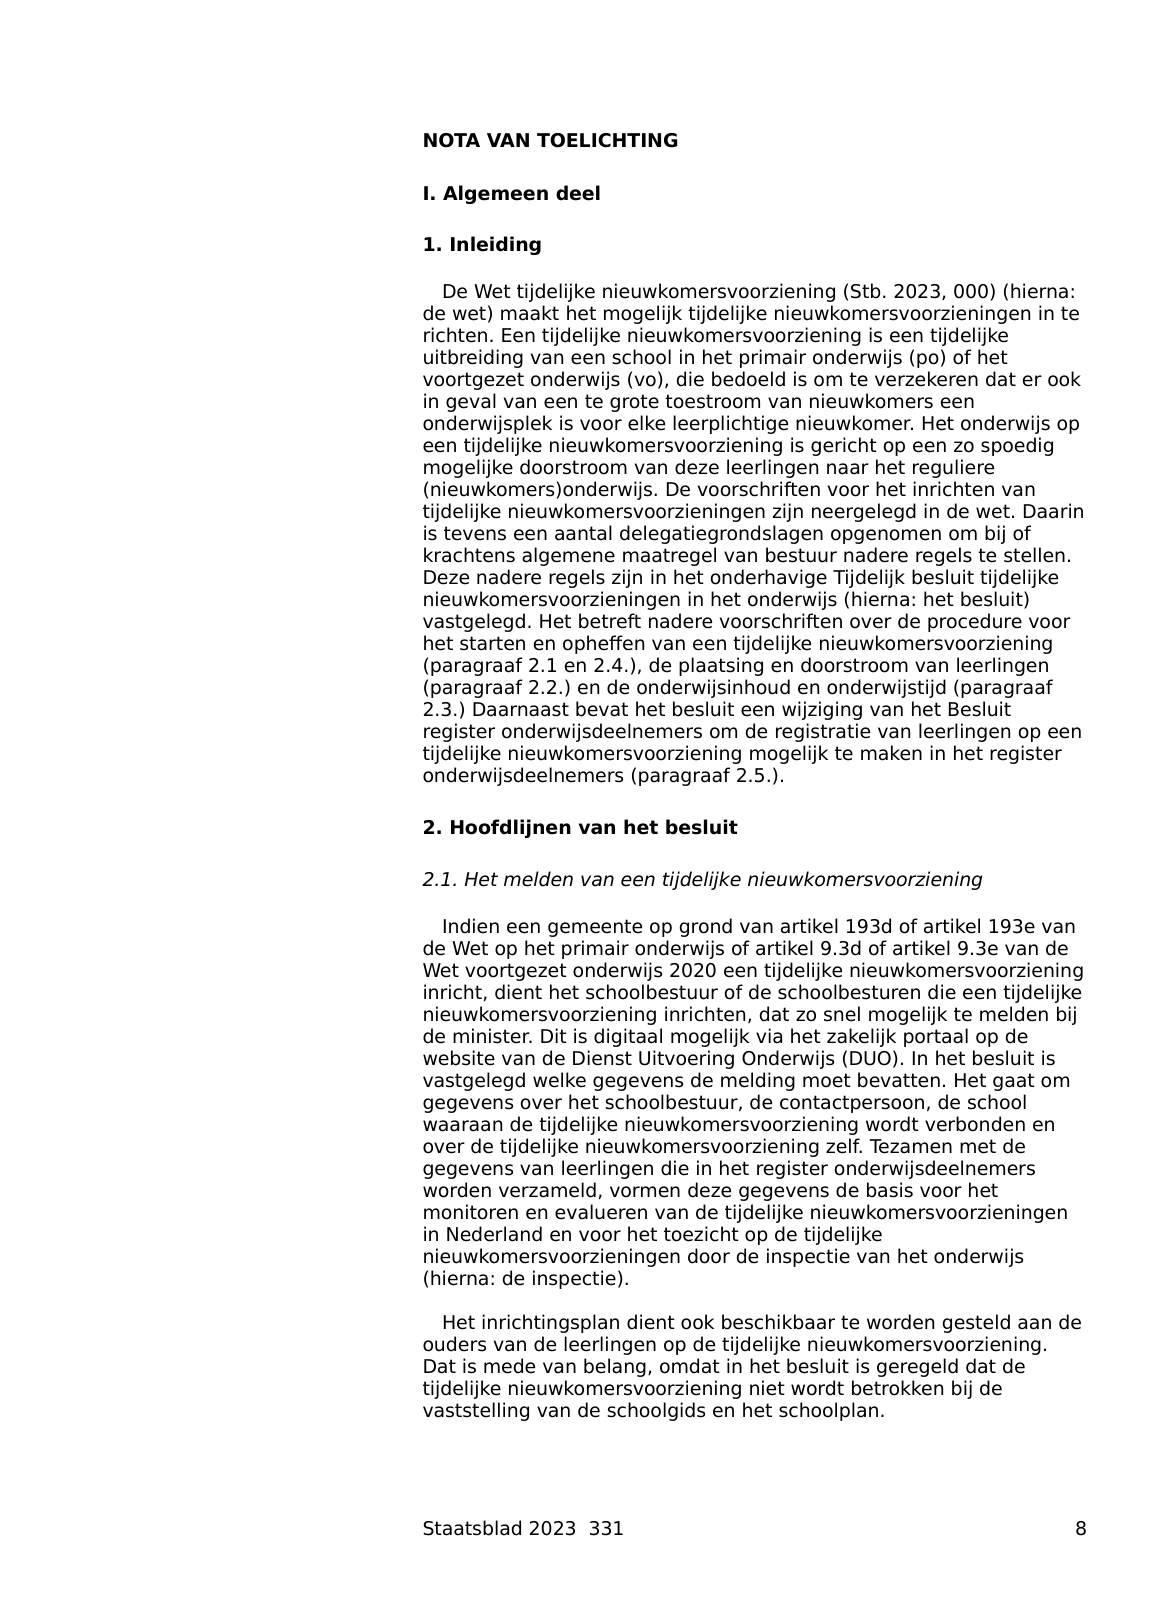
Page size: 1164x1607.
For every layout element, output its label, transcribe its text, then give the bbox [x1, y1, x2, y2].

subtitle 2.1. Het melden van een tijdelijke nieuwkomersvoorziening [422, 869, 1087, 891]
subtitle 1. Inleiding [422, 234, 1087, 256]
subtitle I. Algemeen deel [422, 182, 1087, 204]
subtitle 2. Hoofdlijnen van het besluit [422, 817, 1087, 839]
subtitle NOTA VAN TOELICHTING [422, 130, 1087, 152]
text Het inrichtingsplan dient ook beschikbaar te worden gesteld aan de ouders van de leerlingen op de tijdelijke nieuwkomersvoorziening. Dat is mede van belang, omdat in het besluit is geregeld dat de tijdelijke nieuwkomersvoorziening niet wordt betrokken bij de vaststelling van de schoolgids en het schoolplan. [422, 1312, 1087, 1422]
text Indien een gemeente op grond van artikel 193d of artikel 193e van de Wet op het primair onderwijs of artikel 9.3d of artikel 9.3e van de Wet voortgezet onderwijs 2020 een tijdelijke nieuwkomersvoorziening inricht, dient het schoolbestuur of de schoolbesturen die een tijdelijke nieuwkomersvoorziening inrichten, dat zo snel mogelijk te melden bij de minister. Dit is digitaal mogelijk via het zakelijk portaal op de website van de Dienst Uitvoering Onderwijs (DUO). In het besluit is vastgelegd welke gegevens de melding moet bevatten. Het gaat om gegevens over het schoolbestuur, de contactpersoon, de school waaraan de tijdelijke nieuwkomersvoorziening wordt verbonden en over de tijdelijke nieuwkomersvoorziening zelf. Tezamen met de gegevens van leerlingen die in het register onderwijsdeelnemers worden verzameld, vormen deze gegevens de basis voor het monitoren en evalueren van de tijdelijke nieuwkomersvoorzieningen in Nederland en voor het toezicht op de tijdelijke nieuwkomersvoorzieningen door de inspectie van het onderwijs (hierna: de inspectie). [422, 916, 1087, 1289]
text De Wet tijdelijke nieuwkomersvoorziening (Stb. 2023, 000) (hierna: de wet) maakt het mogelijk tijdelijke nieuwkomersvoorzieningen in te richten. Een tijdelijke nieuwkomersvoorziening is een tijdelijke uitbreiding van een school in het primair onderwijs (po) of het voortgezet onderwijs (vo), die bedoeld is om te verzekeren dat er ook in geval van een te grote toestroom van nieuwkomers een onderwijsplek is voor elke leerplichtige nieuwkomer. Het onderwijs op een tijdelijke nieuwkomersvoorziening is gericht op een zo spoedig mogelijke doorstroom van deze leerlingen naar het reguliere (nieuwkomers)onderwijs. De voorschriften voor het inrichten van tijdelijke nieuwkomersvoorzieningen zijn neergelegd in de wet. Daarin is tevens een aantal delegatiegrondslagen opgenomen om bij of krachtens algemene maatregel van bestuur nadere regels te stellen. Deze nadere regels zijn in het onderhavige Tijdelijk besluit tijdelijke nieuwkomersvoorzieningen in het onderwijs (hierna: het besluit) vastgelegd. Het betreft nadere voorschriften over de procedure voor het starten en opheffen van een tijdelijke nieuwkomersvoorziening (paragraaf 2.1 en 2.4.), de plaatsing en doorstroom van leerlingen (paragraaf 2.2.) en de onderwijsinhoud en onderwijstijd (paragraaf 2.3.) Daarnaast bevat het besluit een wijziging van het Besluit register onderwijsdeelnemers om de registratie van leerlingen op een tijdelijke nieuwkomersvoorziening mogelijk te maken in het register onderwijsdeelnemers (paragraaf 2.5.). [422, 281, 1087, 787]
